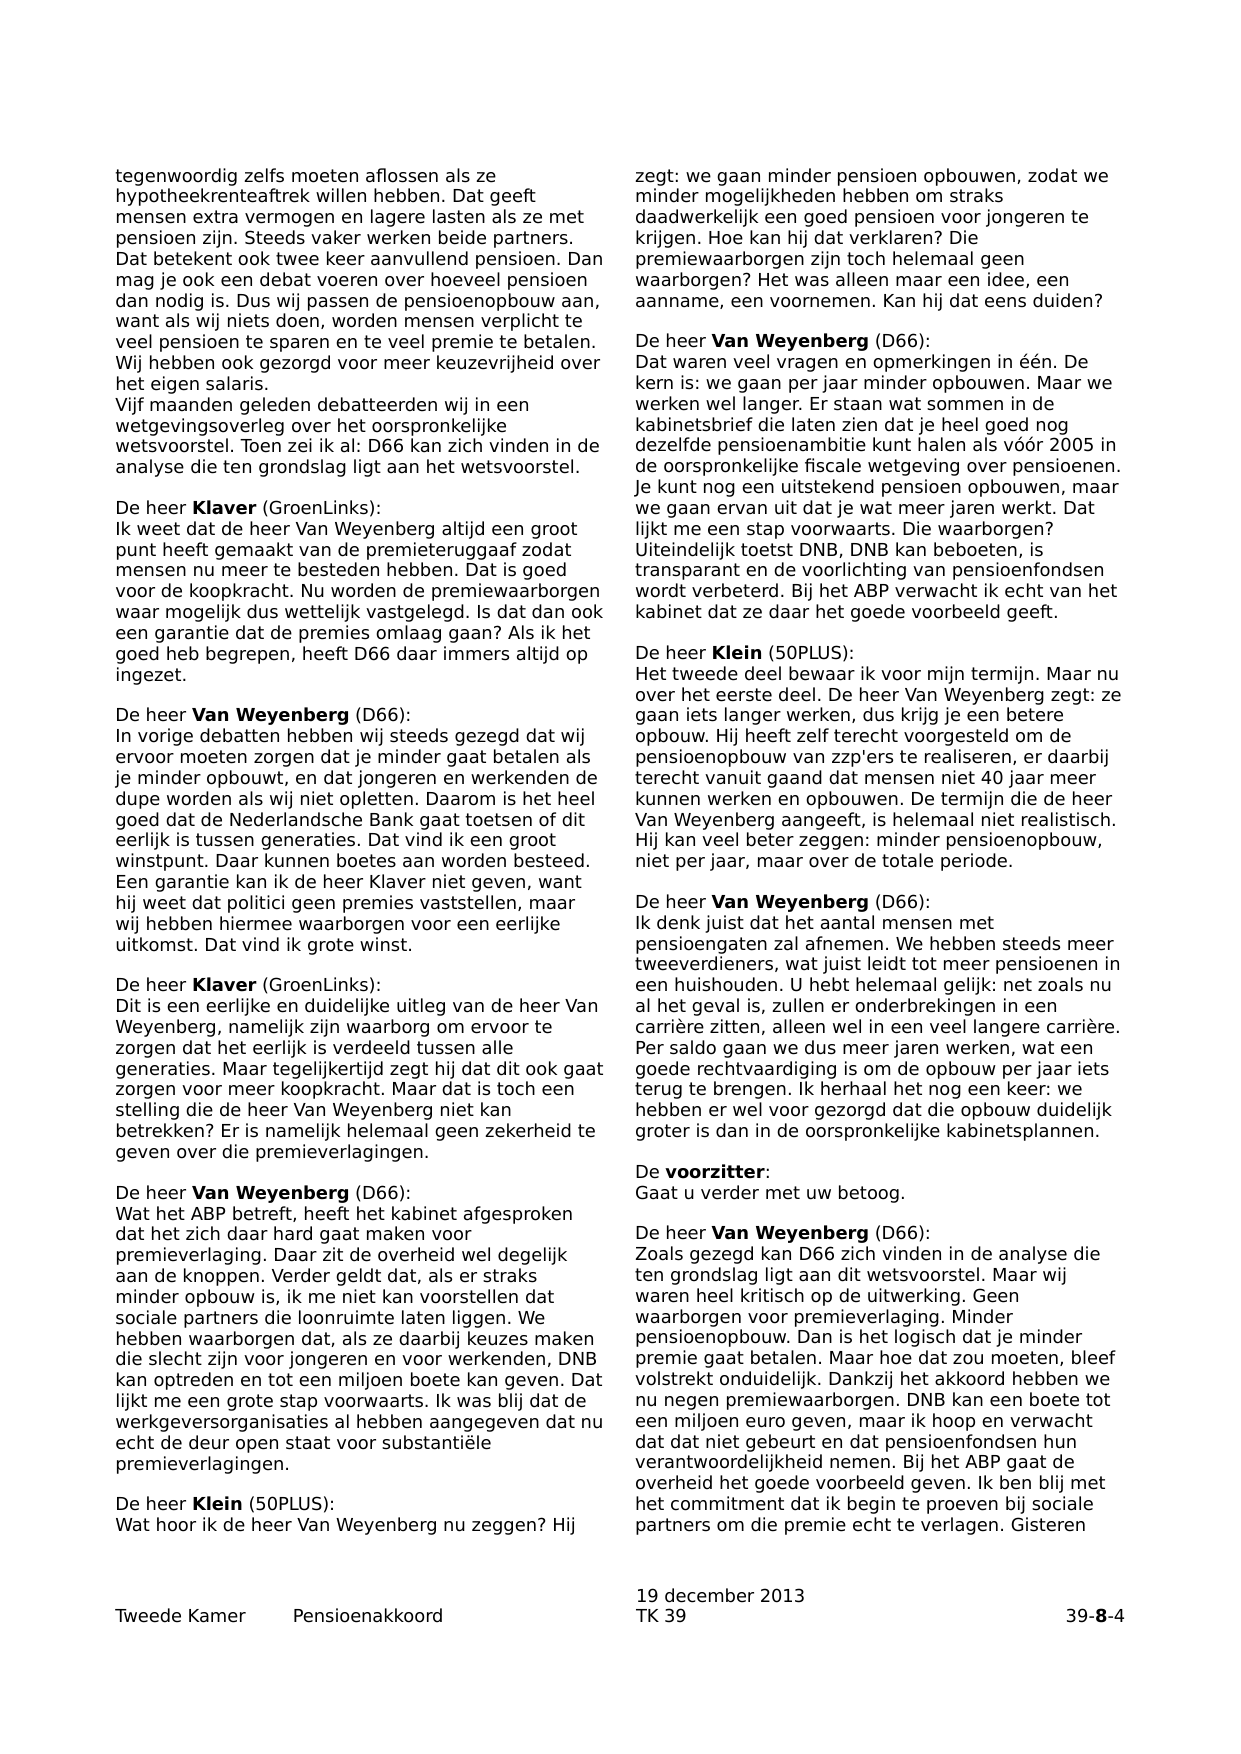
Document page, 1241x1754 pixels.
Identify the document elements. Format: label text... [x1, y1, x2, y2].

text tegenwoordig zelfs moeten aflossen als ze hypotheekrenteaftrek willen hebben. Dat geeft mensen extra vermogen en lagere lasten als ze met pensioen zijn. Steeds vaker werken beide partners. Dat betekent ook twee keer aanvullend pensioen. Dan mag je ook een debat voeren over hoeveel pensioen dan nodig is. Dus wij passen de pensioenopbouw aan, want als wij niets doen, worden mensen verplicht te veel pensioen te sparen en te veel premie te betalen. Wij hebben ook gezorgd voor meer keuzevrijheid over het eigen salaris. [115, 165, 605, 394]
text De heer Van Weyenberg (D66): [635, 331, 1125, 352]
text De heer Van Weyenberg (D66): [635, 1223, 1125, 1244]
text Dit is een eerlijke en duidelijke uitleg van de heer Van Weyenberg, namelijk zijn waarborg om ervoor te zorgen dat het eerlijk is verdeeld tussen alle generaties. Maar tegelijkertijd zegt hij dat dit ook gaat zorgen voor meer koopkracht. Maar dat is toch een stelling die de heer Van Weyenberg niet kan betrekken? Er is namelijk helemaal geen zekerheid te geven over die premieverlagingen. [115, 996, 605, 1162]
text Zoals gezegd kan D66 zich vinden in de analyse die ten grondslag ligt aan dit wetsvoorstel. Maar wij waren heel kritisch op de uitwerking. Geen waarborgen voor premieverlaging. Minder pensioenopbouw. Dan is het logisch dat je minder premie gaat betalen. Maar hoe dat zou moeten, bleef volstrekt onduidelijk. Dankzij het akkoord hebben we nu negen premiewaarborgen. DNB kan een boete tot een miljoen euro geven, maar ik hoop en verwacht dat dat niet gebeurt en dat pensioenfondsen hun verantwoordelijkheid nemen. Bij het ABP gaat de overheid het goede voorbeeld geven. Ik ben blij met het commitment dat ik begin te proeven bij sociale partners om die premie echt te verlagen. Gisteren [635, 1244, 1125, 1536]
text Wat hoor ik de heer Van Weyenberg nu zeggen? Hij [115, 1515, 605, 1536]
text Ik denk juist dat het aantal mensen met pensioengaten zal afnemen. We hebben steeds meer tweeverdieners, wat juist leidt tot meer pensioenen in een huishouden. U hebt helemaal gelijk: net zoals nu al het geval is, zullen er onderbrekingen in een carrière zitten, alleen wel in een veel langere carrière. Per saldo gaan we dus meer jaren werken, wat een goede rechtvaardiging is om de opbouw per jaar iets terug te brengen. Ik herhaal het nog een keer: we hebben er wel voor gezorgd dat die opbouw duidelijk groter is dan in de oorspronkelijke kabinetsplannen. [635, 912, 1125, 1142]
text Vijf maanden geleden debatteerden wij in een wetgevingsoverleg over het oorspronkelijke wetsvoorstel. Toen zei ik al: D66 kan zich vinden in de analyse die ten grondslag ligt aan het wetsvoorstel. [115, 394, 605, 478]
text De heer Van Weyenberg (D66): [115, 1182, 605, 1203]
text zegt: we gaan minder pensioen opbouwen, zodat we minder mogelijkheden hebben om straks daadwerkelijk een goed pensioen voor jongeren te krijgen. Hoe kan hij dat verklaren? Die premiewaarborgen zijn toch helemaal geen waarborgen? Het was alleen maar een idee, een aanname, een voornemen. Kan hij dat eens duiden? [635, 165, 1125, 311]
text Wat het ABP betreft, heeft het kabinet afgesproken dat het zich daar hard gaat maken voor premieverlaging. Daar zit de overheid wel degelijk aan de knoppen. Verder geldt dat, als er straks minder opbouw is, ik me niet kan voorstellen dat sociale partners die loonruimte laten liggen. We hebben waarborgen dat, als ze daarbij keuzes maken die slecht zijn voor jongeren en voor werkenden, DNB kan optreden en tot een miljoen boete kan geven. Dat lijkt me een grote stap voorwaarts. Ik was blij dat de werkgeversorganisaties al hebben aangegeven dat nu echt de deur open staat voor substantiële premieverlagingen. [115, 1203, 605, 1474]
text Dat waren veel vragen en opmerkingen in één. De kern is: we gaan per jaar minder opbouwen. Maar we werken wel langer. Er staan wat sommen in de kabinetsbrief die laten zien dat je heel goed nog dezelfde pensioenambitie kunt halen als vóór 2005 in de oorspronkelijke fiscale wetgeving over pensioenen. Je kunt nog een uitstekend pensioen opbouwen, maar we gaan ervan uit dat je wat meer jaren werkt. Dat lijkt me een stap voorwaarts. Die waarborgen? Uiteindelijk toetst DNB, DNB kan beboeten, is transparant en de voorlichting van pensioenfondsen wordt verbeterd. Bij het ABP verwacht ik echt van het kabinet dat ze daar het goede voorbeeld geeft. [635, 352, 1125, 623]
text In vorige debatten hebben wij steeds gezegd dat wij ervoor moeten zorgen dat je minder gaat betalen als je minder opbouwt, en dat jongeren en werkenden de dupe worden als wij niet opletten. Daarom is het heel goed dat de Nederlandsche Bank gaat toetsen of dit eerlijk is tussen generaties. Dat vind ik een groot winstpunt. Daar kunnen boetes aan worden besteed. Een garantie kan ik de heer Klaver niet geven, want hij weet dat politici geen premies vaststellen, maar wij hebben hiermee waarborgen voor een eerlijke uitkomst. Dat vind ik grote winst. [115, 726, 605, 955]
text De heer Klein (50PLUS): [115, 1494, 605, 1515]
text De heer Van Weyenberg (D66): [115, 705, 605, 726]
text De heer Klaver (GroenLinks): [115, 498, 605, 518]
text Ik weet dat de heer Van Weyenberg altijd een groot punt heeft gemaakt van de premieteruggaaf zodat mensen nu meer te besteden hebben. Dat is goed voor de koopkracht. Nu worden de premiewaarborgen waar mogelijk dus wettelijk vastgelegd. Is dat dan ook een garantie dat de premies omlaag gaan? Als ik het goed heb begrepen, heeft D66 daar immers altijd op ingezet. [115, 518, 605, 685]
text De heer Klein (50PLUS): [635, 643, 1125, 663]
text De heer Van Weyenberg (D66): [635, 892, 1125, 912]
text Het tweede deel bewaar ik voor mijn termijn. Maar nu over het eerste deel. De heer Van Weyenberg zegt: ze gaan iets langer werken, dus krijg je een betere opbouw. Hij heeft zelf terecht voorgesteld om de pensioenopbouw van zzp'ers te realiseren, er daarbij terecht vanuit gaand dat mensen niet 40 jaar meer kunnen werken en opbouwen. De termijn die de heer Van Weyenberg aangeeft, is helemaal niet realistisch. Hij kan veel beter zeggen: minder pensioenopbouw, niet per jaar, maar over de totale periode. [635, 663, 1125, 872]
text De heer Klaver (GroenLinks): [115, 975, 605, 996]
text Gaat u verder met uw betoog. [635, 1182, 1125, 1203]
text De voorzitter: [635, 1162, 1125, 1182]
